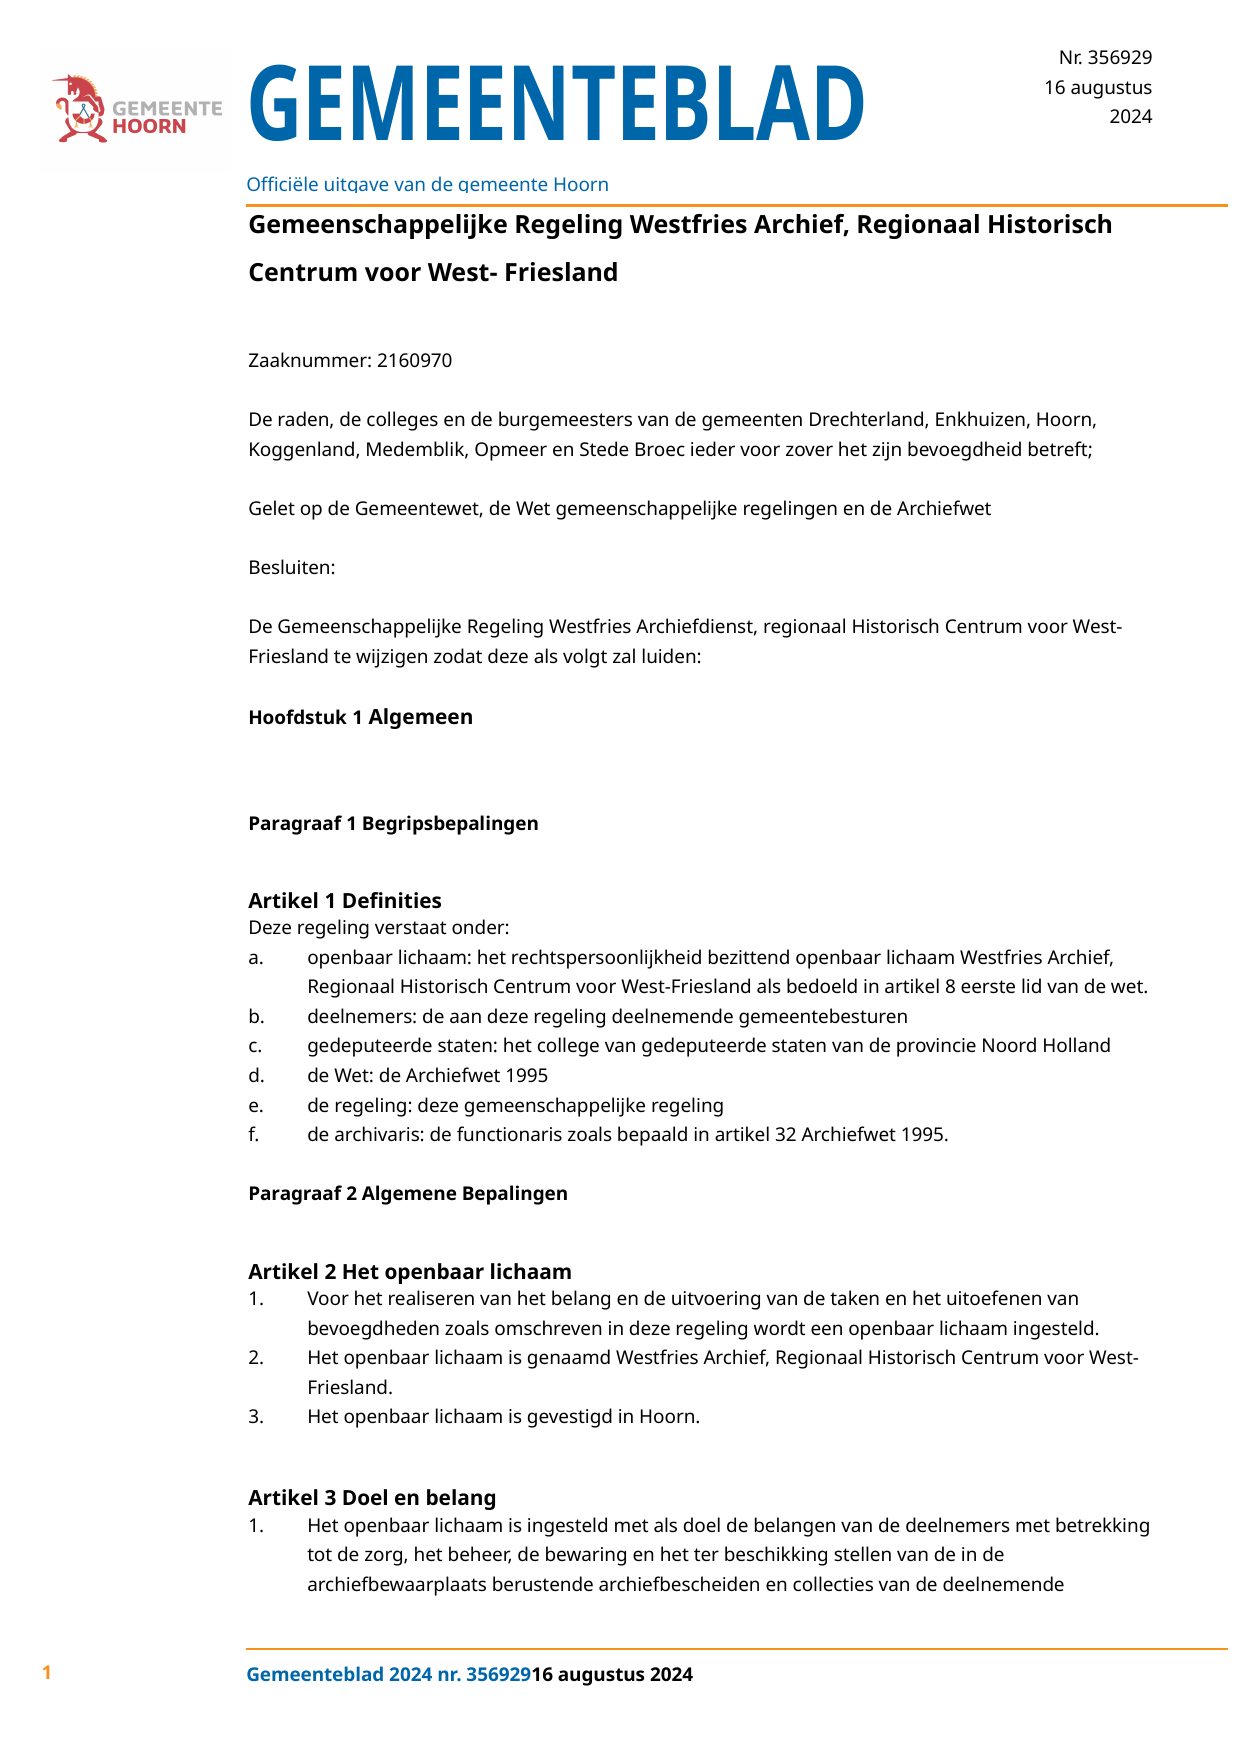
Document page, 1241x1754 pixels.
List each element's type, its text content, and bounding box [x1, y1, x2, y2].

list de archivaris: de functionaris zoals bepaald in artikel 32 Archiefwet 1995. [248, 1121, 1152, 1147]
list gedeputeerde staten: het college van gedeputeerde staten van de provincie Noord Holland [248, 1033, 1152, 1058]
list deelnemers: de aan deze regeling deelnemende gemeentebesturen [248, 1003, 1152, 1029]
text Besluiten: [248, 554, 1152, 580]
text Gelet op de Gemeentewet, de Wet gemeenschappelijke regelingen en de Archiefwet [248, 495, 1152, 521]
text Deze regeling verstaat onder: [248, 914, 1152, 940]
list de Wet: de Archiefwet 1995 [248, 1062, 1152, 1088]
text Paragraaf 1 Begripsbepalingen [248, 810, 1152, 836]
list openbaar lichaam: het rechtspersoonlijkheid bezittend openbaar lichaam Westfries Archief, Regionaal Historisch Centrum voor West-Friesland als bedoeld in artikel 8 eerste lid van de wet. [248, 944, 1152, 999]
text Gemeenschappelijke Regeling Westfries Archief, Regionaal Historisch Centrum voor West- Friesland [248, 207, 1152, 288]
text Hoofdstuk 1 Algemeen [248, 702, 1152, 731]
text Paragraaf 2 Algemene Bepalingen [248, 1181, 1152, 1206]
text Artikel 3 Doel en belang [248, 1483, 1152, 1512]
text De raden, de colleges en de burgemeesters van de gemeenten Drechterland, Enkhuizen, Hoorn, Koggenland, Medemblik, Opmeer en Stede Broec ieder voor zover het zijn bevoegdheid betreft; [248, 407, 1152, 462]
list Het openbaar lichaam is genaamd Westfries Archief, Regionaal Historisch Centrum voor West-Friesland. [248, 1344, 1152, 1400]
text De Gemeenschappelijke Regeling Westfries Archiefdienst, regionaal Historisch Centrum voor West-Friesland te wijzigen zodat deze als volgt zal luiden: [248, 614, 1152, 669]
picture [41, 47, 231, 172]
text Zaaknummer: 2160970 [248, 347, 1152, 373]
list Voor het realiseren van het belang en de uitvoering van de taken en het uitoefenen van bevoegdheden zoals omschreven in deze regeling wordt een openbaar lichaam ingesteld. [248, 1285, 1152, 1341]
list Het openbaar lichaam is ingesteld met als doel de belangen van de deelnemers met betrekking tot de zorg, het beheer, de bewaring en het ter beschikking stellen van de in de archiefbewaarplaats berustende archiefbescheiden en collecties van de deelnemende [248, 1512, 1152, 1597]
text Artikel 1 Definities [248, 886, 1152, 914]
text Artikel 2 Het openbaar lichaam [248, 1257, 1152, 1285]
list de regeling: deze gemeenschappelijke regeling [248, 1092, 1152, 1118]
list Het openbaar lichaam is gevestigd in Hoorn. [248, 1403, 1152, 1429]
